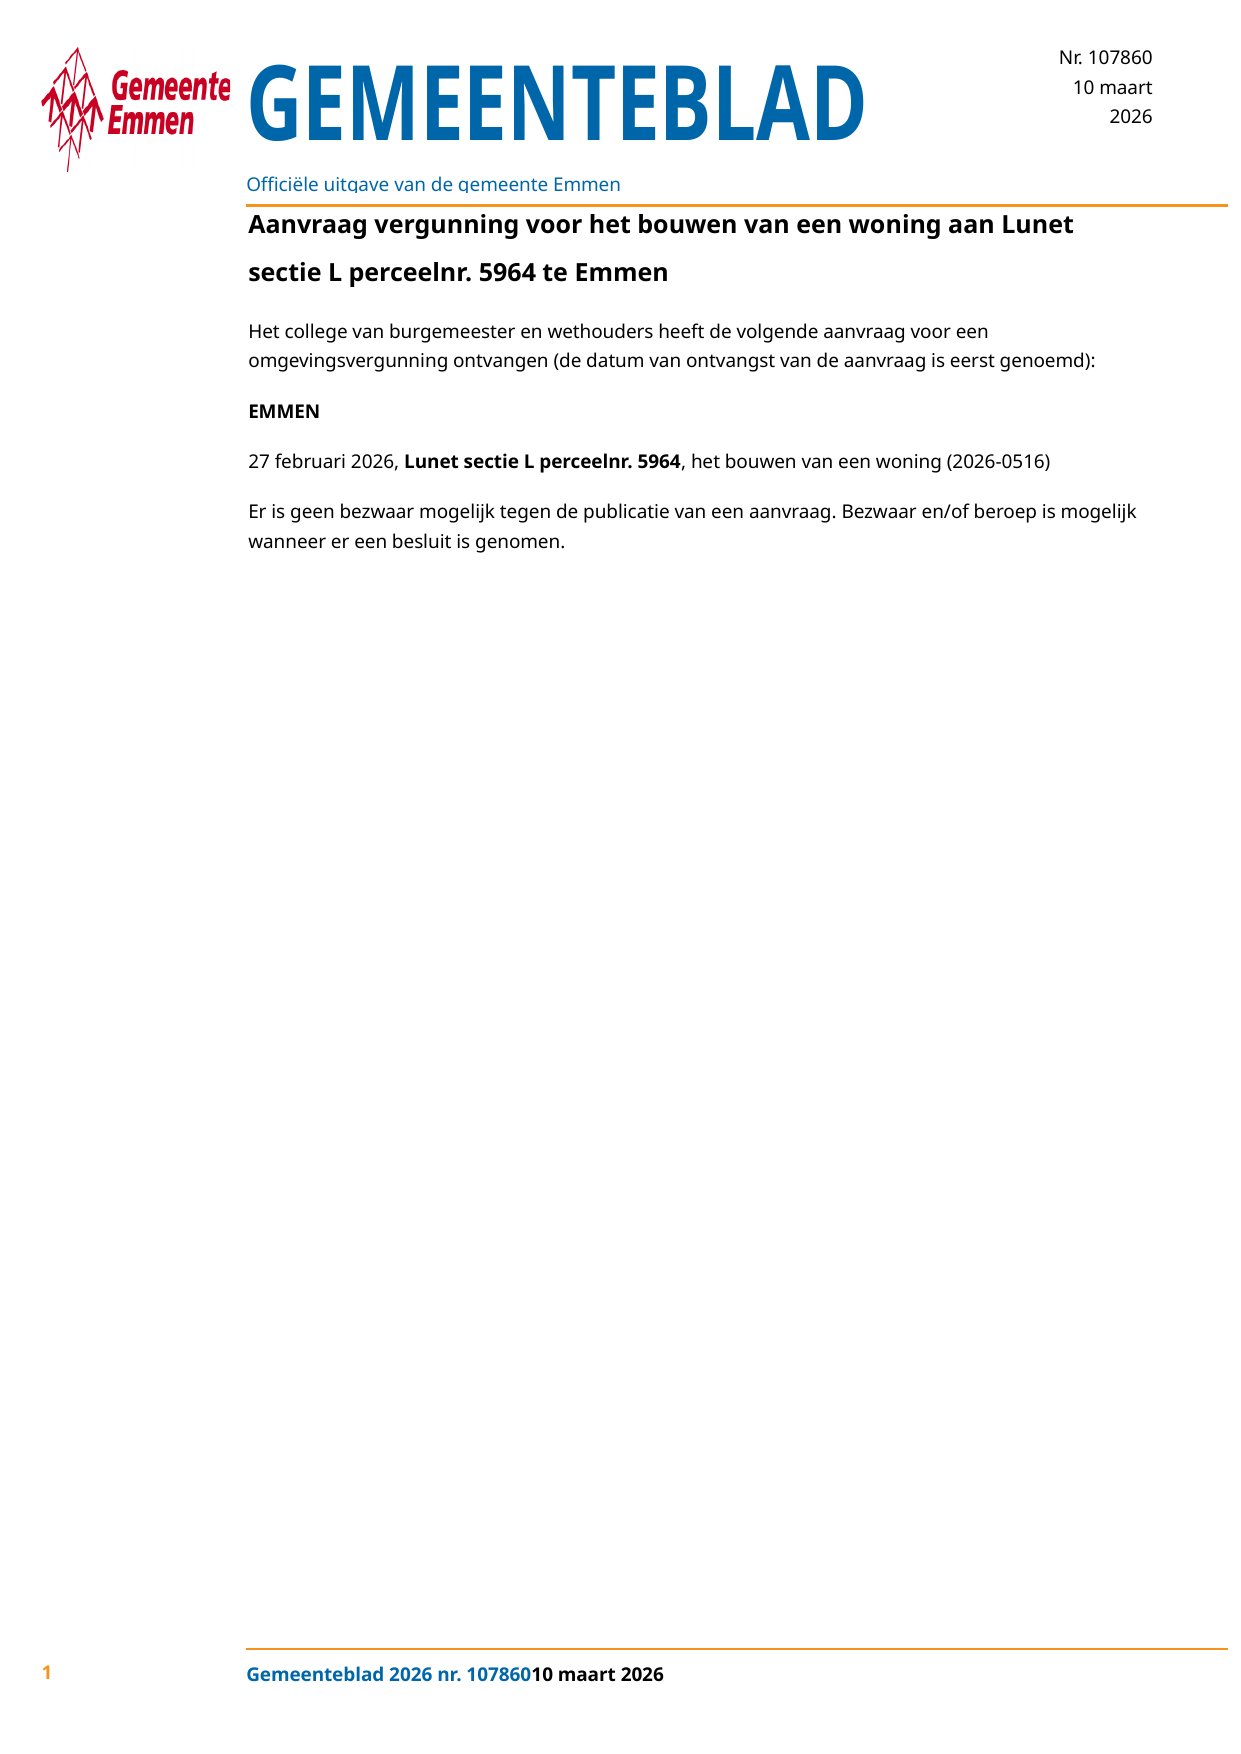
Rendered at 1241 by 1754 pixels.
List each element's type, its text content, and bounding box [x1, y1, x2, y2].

picture [41, 47, 231, 172]
text Het college van burgemeester en wethouders heeft de volgende aanvraag voor een omgevingsvergunning ontvangen (de datum van ontvangst van de aanvraag is eerst genoemd): [248, 318, 1152, 373]
text EMMEN [248, 398, 1152, 424]
text 27 februari 2026, Lunet sectie L perceelnr. 5964, het bouwen van een woning (2026-0516) [248, 448, 1152, 474]
text Er is geen bezwaar mogelijk tegen de publicatie van een aanvraag. Bezwaar en/of beroep is mogelijk wanneer er een besluit is genomen. [248, 499, 1152, 554]
text Aanvraag vergunning voor het bouwen van een woning aan Lunet sectie L perceelnr. 5964 te Emmen [248, 207, 1152, 288]
